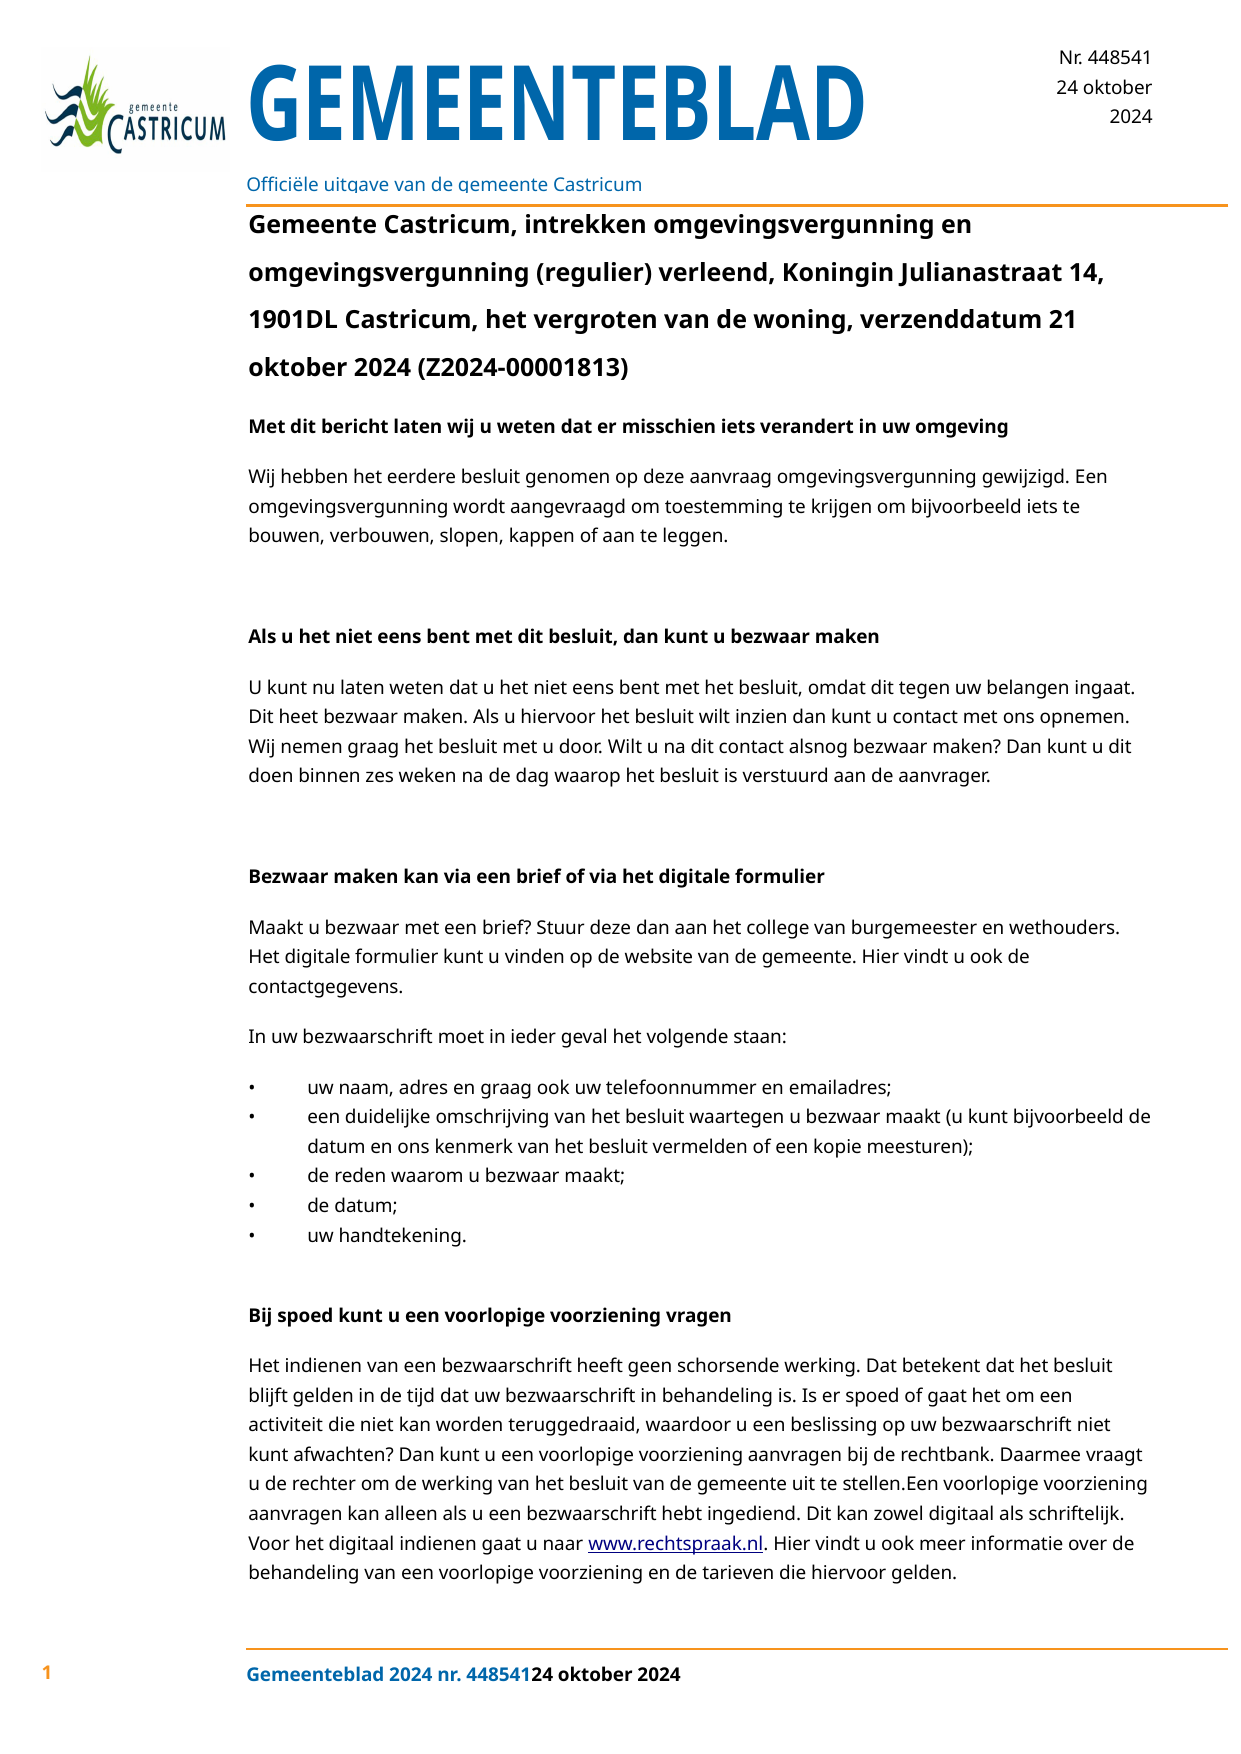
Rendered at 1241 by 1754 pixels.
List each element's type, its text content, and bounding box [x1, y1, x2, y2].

text Het indienen van een bezwaarschrift heeft geen schorsende werking. Dat betekent dat het besluit blijft gelden in de tijd dat uw bezwaarschrift in behandeling is. Is er spoed of gaat het om een activiteit die niet kan worden teruggedraaid, waardoor u een beslissing op uw bezwaarschrift niet kunt afwachten? Dan kunt u een voorlopige voorziening aanvragen bij de rechtbank. Daarmee vraagt u de rechter om de werking van het besluit van de gemeente uit te stellen.Een voorlopige voorziening aanvragen kan alleen als u een bezwaarschrift hebt ingediend. Dit kan zowel digitaal als schriftelijk. Voor het digitaal indienen gaat u naar www.rechtspraak.nl. Hier vindt u ook meer informatie over de behandeling van een voorlopige voorziening en de tarieven die hiervoor gelden. [248, 1352, 1152, 1585]
list de reden waarom u bezwaar maakt; [248, 1163, 1152, 1188]
text U kunt nu laten weten dat u het niet eens bent met het besluit, omdat dit tegen uw belangen ingaat. Dit heet bezwaar maken. Als u hiervoor het besluit wilt inzien dan kunt u contact met ons opnemen. Wij nemen graag het besluit met u door. Wilt u na dit contact alsnog bezwaar maken? Dan kunt u dit doen binnen zes weken na de dag waarop het besluit is verstuurd aan de aanvrager. [248, 674, 1152, 788]
text Wij hebben het eerdere besluit genomen op deze aanvraag omgevingsvergunning gewijzigd. Een omgevingsvergunning wordt aangevraagd om toestemming te krijgen om bijvoorbeeld iets te bouwen, verbouwen, slopen, kappen of aan te leggen. [248, 463, 1152, 548]
list de datum; [248, 1192, 1152, 1218]
text Als u het niet eens bent met dit besluit, dan kunt u bezwaar maken [248, 623, 1152, 649]
text Bij spoed kunt u een voorlopige voorziening vragen [248, 1302, 1152, 1328]
text In uw bezwaarschrift moet in ieder geval het volgende staan: [248, 1023, 1152, 1049]
text Bezwaar maken kan via een brief of via het digitale formulier [248, 863, 1152, 889]
text Met dit bericht laten wij u weten dat er misschien iets verandert in uw omgeving [248, 413, 1152, 439]
picture [41, 47, 231, 172]
list een duidelijke omschrijving van het besluit waartegen u bezwaar maakt (u kunt bijvoorbeeld de datum en ons kenmerk van het besluit vermelden of een kopie meesturen); [248, 1103, 1152, 1159]
text Maakt u bezwaar met een brief? Stuur deze dan aan het college van burgemeester en wethouders. Het digitale formulier kunt u vinden op de website van de gemeente. Hier vindt u ook de contactgegevens. [248, 914, 1152, 999]
list uw handtekening. [248, 1222, 1152, 1248]
list uw naam, adres en graag ook uw telefoonnummer en emailadres; [248, 1074, 1152, 1100]
text Gemeente Castricum, intrekken omgevingsvergunning en omgevingsvergunning (regulier) verleend, Koningin Julianastraat 14, 1901DL Castricum, het vergroten van de woning, verzenddatum 21 oktober 2024 (Z2024-00001813) [248, 207, 1152, 384]
